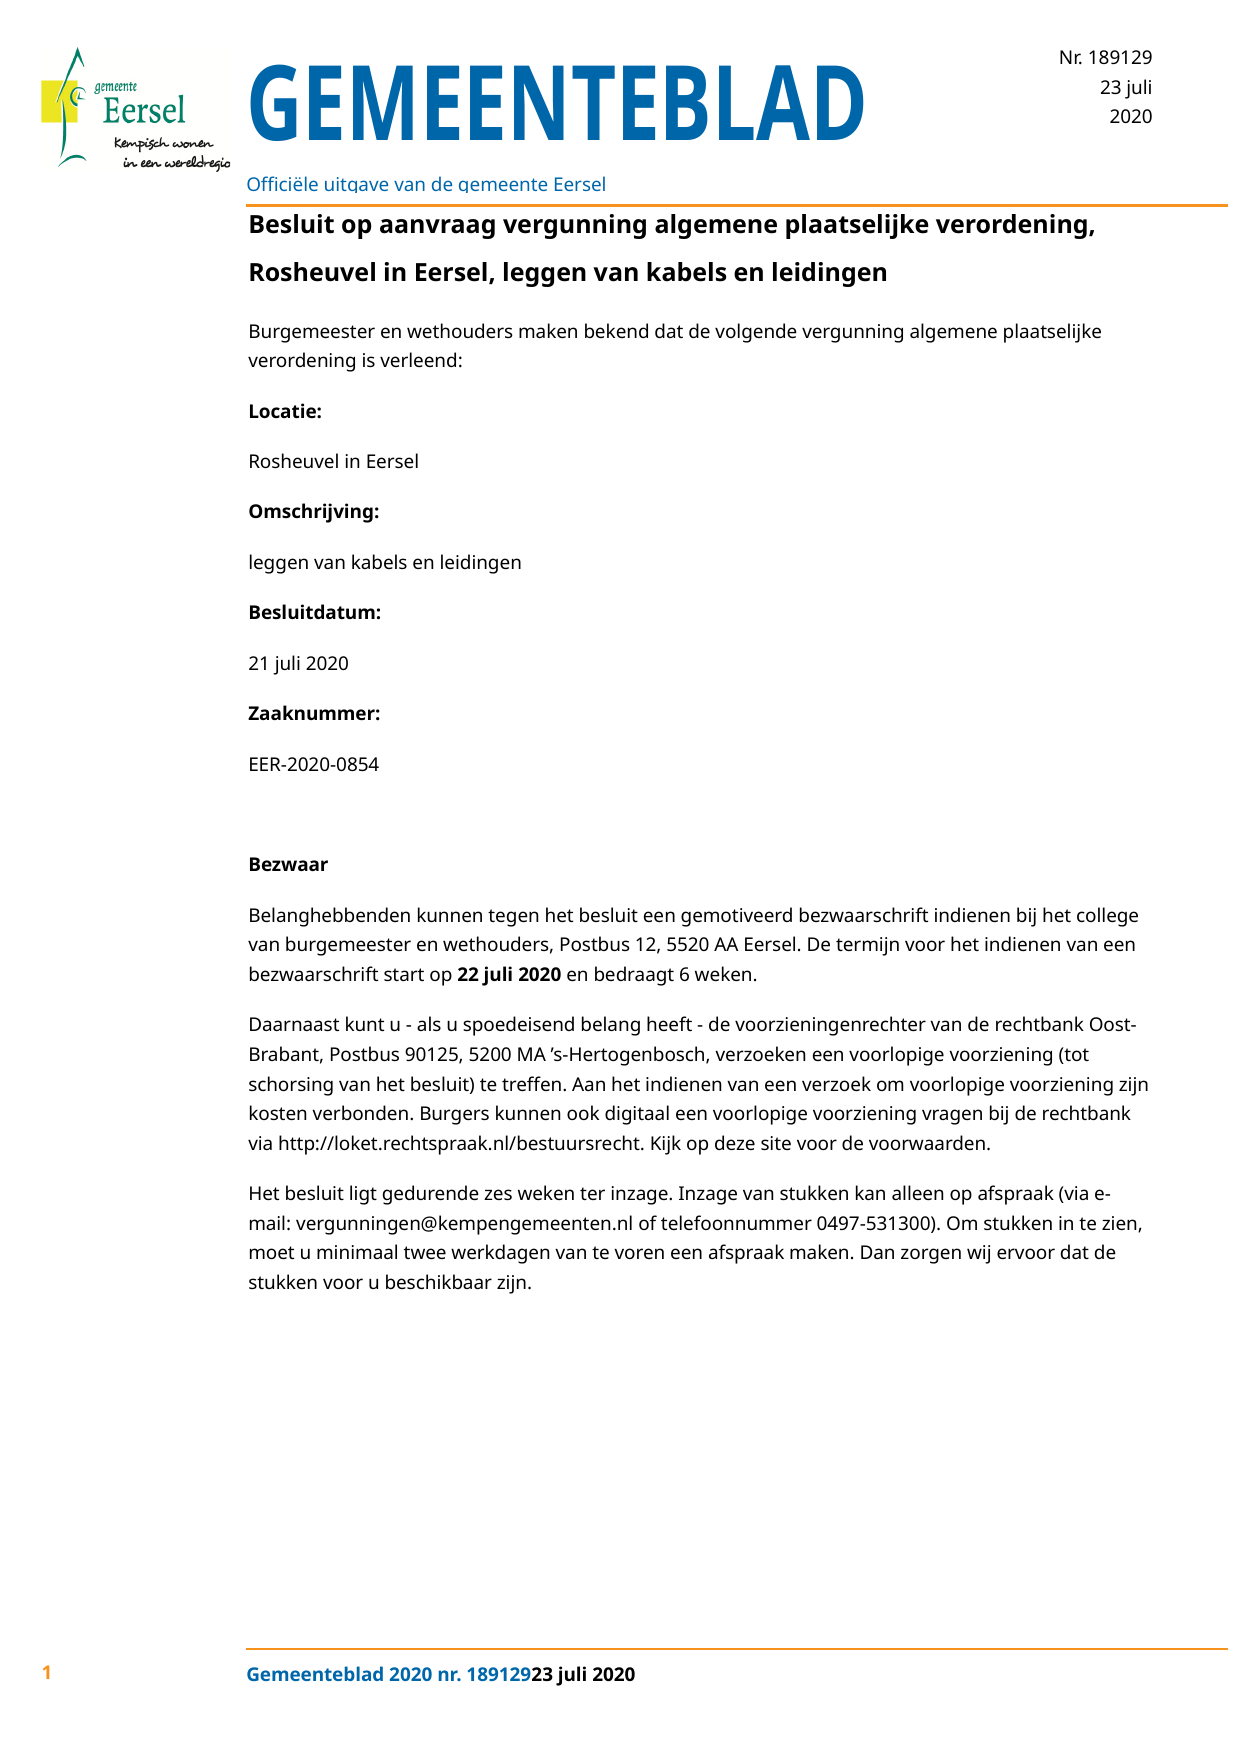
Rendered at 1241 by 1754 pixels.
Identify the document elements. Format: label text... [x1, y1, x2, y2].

text Belanghebbenden kunnen tegen het besluit een gemotiveerd bezwaarschrift indienen bij het college van burgemeester en wethouders, Postbus 12, 5520 AA Eersel. De termijn voor het indienen van een bezwaarschrift start op 22 juli 2020 en bedraagt 6 weken. [248, 902, 1152, 987]
text Zaaknummer: [248, 700, 1152, 726]
text Besluit op aanvraag vergunning algemene plaatselijke verordening, Rosheuvel in Eersel, leggen van kabels en leidingen [248, 207, 1152, 288]
text Besluitdatum: [248, 599, 1152, 625]
text Locatie: [248, 398, 1152, 424]
picture [41, 47, 231, 172]
text Bezwaar [248, 852, 1152, 877]
text Het besluit ligt gedurende zes weken ter inzage. Inzage van stukken kan alleen op afspraak (via e-mail: vergunningen@kempengemeenten.nl of telefoonnummer 0497-531300). Om stukken in te zien, moet u minimaal twee werkdagen van te voren een afspraak maken. Dan zorgen wij ervoor dat de stukken voor u beschikbaar zijn. [248, 1180, 1152, 1295]
text Omschrijving: [248, 499, 1152, 524]
text EER-2020-0854 [248, 751, 1152, 777]
text Daarnaast kunt u - als u spoedeisend belang heeft - de voorzieningenrechter van de rechtbank Oost-Brabant, Postbus 90125, 5200 MA ’s-Hertogenbosch, verzoeken een voorlopige voorziening (tot schorsing van het besluit) te treffen. Aan het indienen van een verzoek om voorlopige voorziening zijn kosten verbonden. Burgers kunnen ook digitaal een voorlopige voorziening vragen bij de rechtbank via http://loket.rechtspraak.nl/bestuursrecht. Kijk op deze site voor de voorwaarden. [248, 1012, 1152, 1156]
text Burgemeester en wethouders maken bekend dat de volgende vergunning algemene plaatselijke verordening is verleend: [248, 318, 1152, 373]
text 21 juli 2020 [248, 650, 1152, 676]
text leggen van kabels en leidingen [248, 549, 1152, 575]
text Rosheuvel in Eersel [248, 448, 1152, 474]
